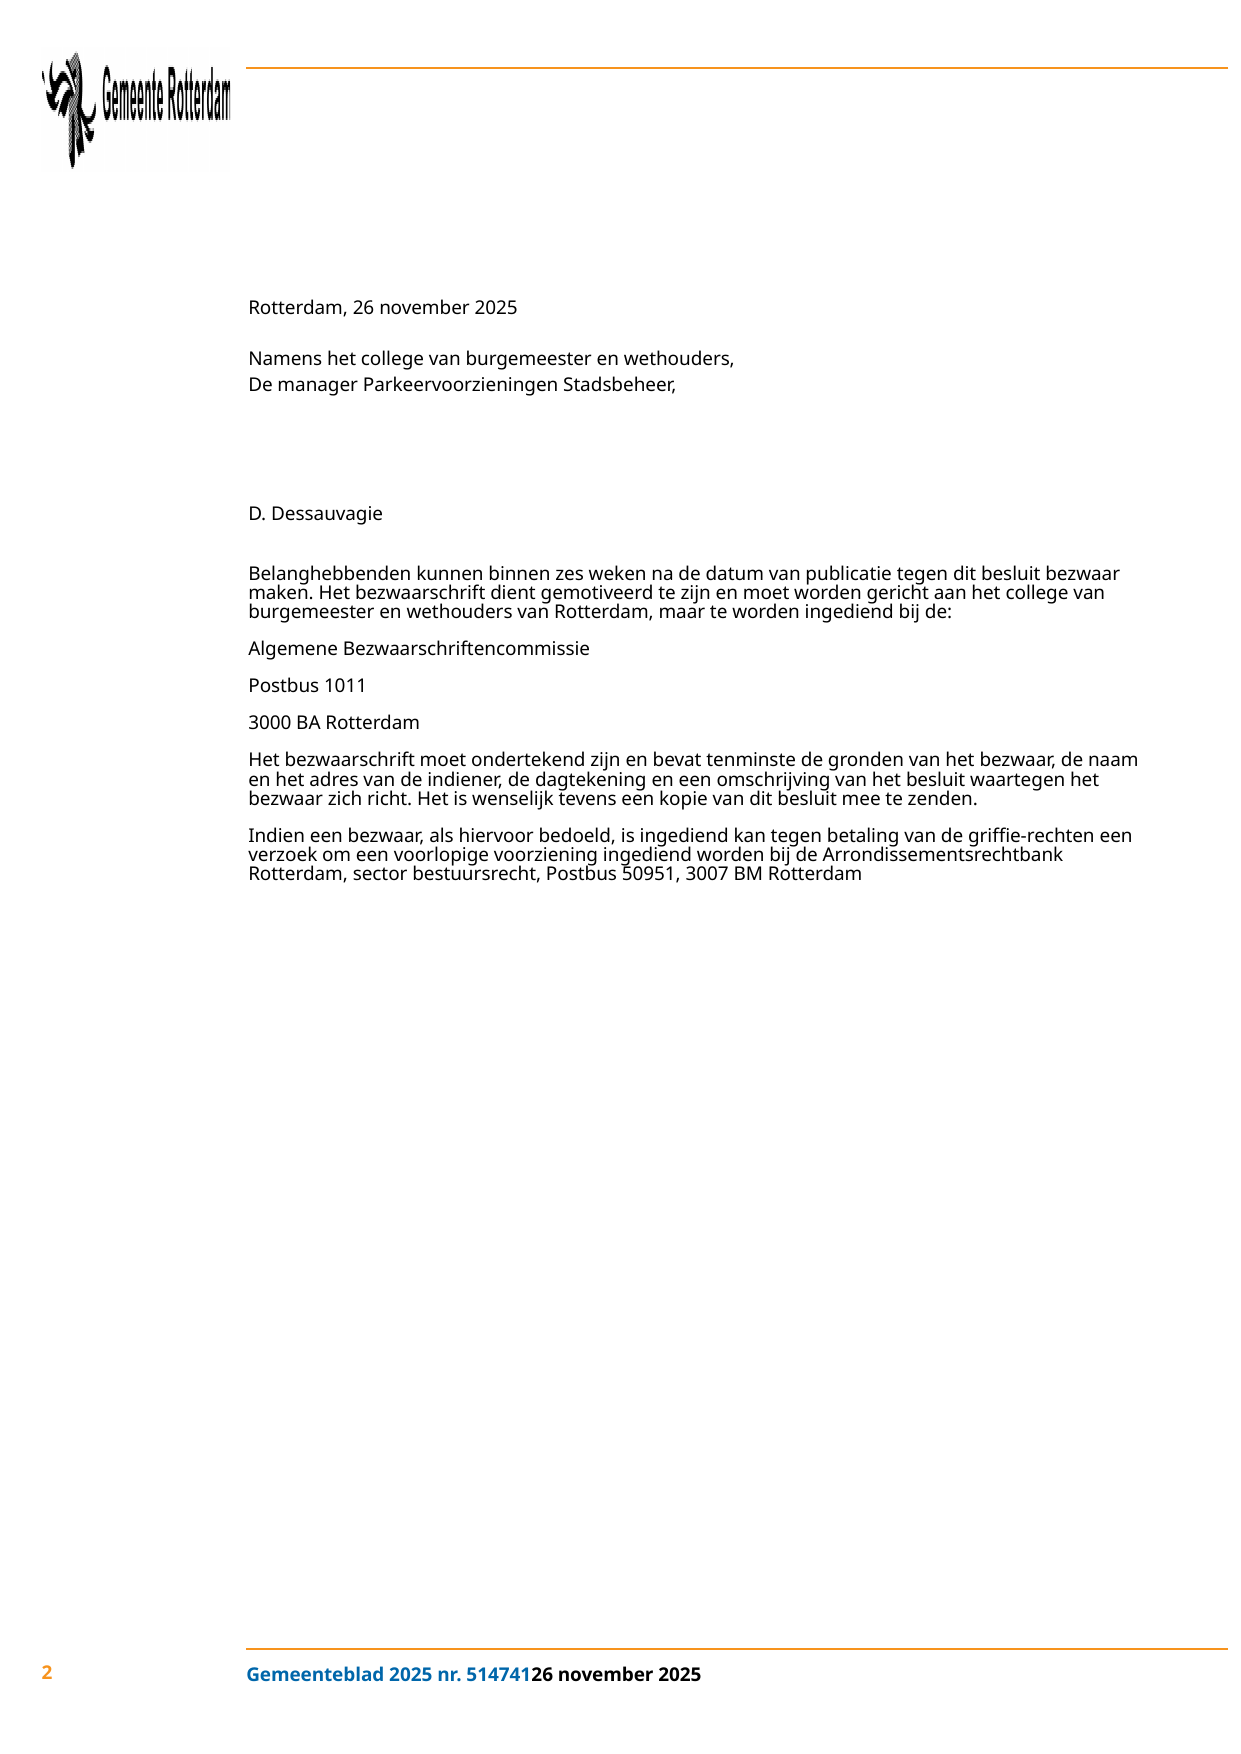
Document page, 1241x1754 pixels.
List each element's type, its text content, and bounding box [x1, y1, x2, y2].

text Rotterdam, 26 november 2025 [248, 294, 1152, 319]
text Namens het college van burgemeester en wethouders, [248, 345, 1152, 371]
text De manager Parkeervoorzieningen Stadsbeheer, [248, 371, 1152, 397]
text Algemene Bezwaarschriftencommissie [248, 640, 1152, 659]
text D. Dessauvagie [248, 500, 1152, 525]
text Het bezwaarschrift moet ondertekend zijn en bevat tenminste de gronden van het bezwaar, de naam en het adres van de indiener, de dagtekening en een omschrijving van het besluit waartegen het bezwaar zich richt. Het is wenselijk tevens een kopie van dit besluit mee te zenden. [248, 751, 1152, 809]
text Postbus 1011 [248, 677, 1152, 697]
picture [41, 47, 231, 172]
text Belanghebbenden kunnen binnen zes weken na de datum van publicatie tegen dit besluit bezwaar maken. Het bezwaarschrift dient gemotiveerd te zijn en moet worden gericht aan het college van burgemeester en wethouders van Rotterdam, maar te worden ingediend bij de: [248, 565, 1152, 623]
text Indien een bezwaar, als hiervoor bedoeld, is ingediend kan tegen betaling van de griffie-rechten een verzoek om een voorlopige voorziening ingediend worden bij de Arrondissementsrechtbank Rotterdam, sector bestuursrecht, Postbus 50951, 3007 BM Rotterdam [248, 827, 1152, 884]
text 3000 BA Rotterdam [248, 714, 1152, 733]
